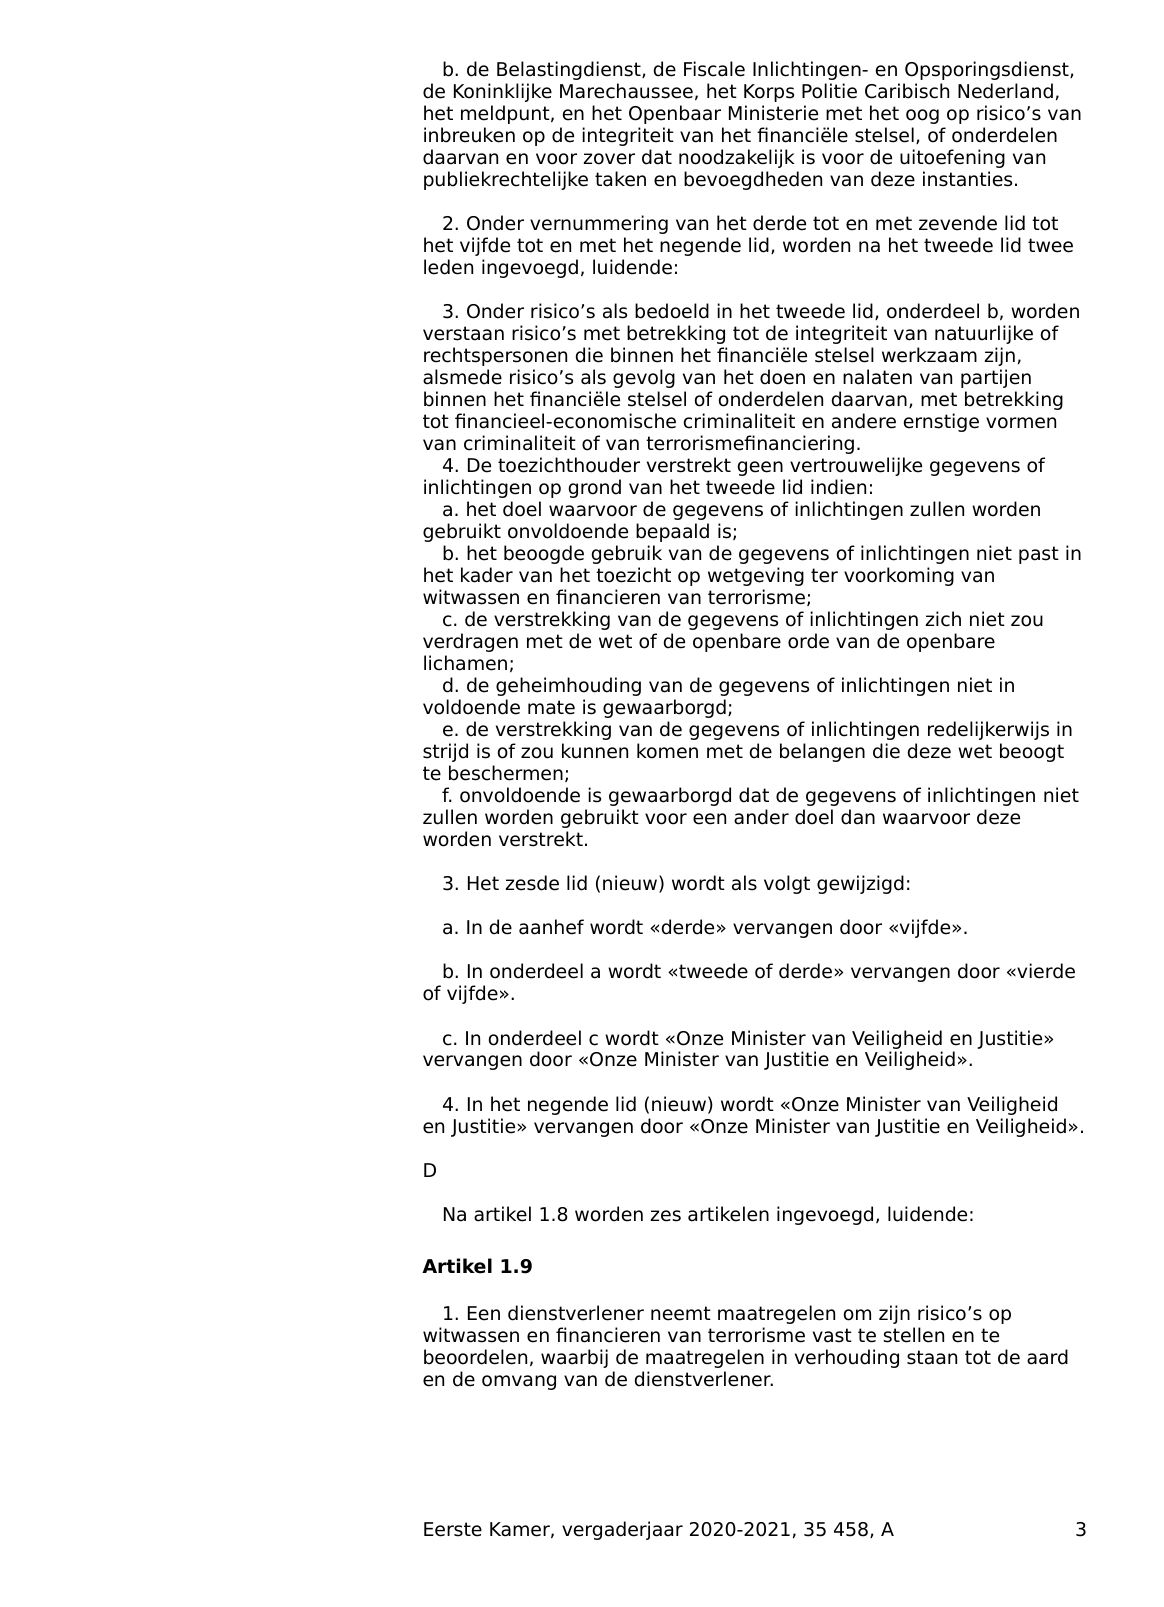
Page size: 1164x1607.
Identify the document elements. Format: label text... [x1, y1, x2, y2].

text D [422, 1160, 1087, 1182]
text 3. Het zesde lid (nieuw) wordt als volgt gewijzigd: [422, 873, 1087, 895]
text 4. De toezichthouder verstrekt geen vertrouwelijke gegevens of inlichtingen op grond van het tweede lid indien: [422, 455, 1087, 499]
text 4. In het negende lid (nieuw) wordt «Onze Minister van Veiligheid en Justitie» vervangen door «Onze Minister van Justitie en Veiligheid». [422, 1093, 1087, 1137]
text f. onvoldoende is gewaarborgd dat de gegevens of inlichtingen niet zullen worden gebruikt voor een ander doel dan waarvoor deze worden verstrekt. [422, 785, 1087, 851]
text 1. Een dienstverlener neemt maatregelen om zijn risico’s op witwassen en financieren van terrorisme vast te stellen en te beoordelen, waarbij de maatregelen in verhouding staan tot de aard en de omvang van de dienstverlener. [422, 1303, 1087, 1391]
text a. In de aanhef wordt «derde» vervangen door «vijfde». [422, 917, 1087, 939]
text d. de geheimhouding van de gegevens of inlichtingen niet in voldoende mate is gewaarborgd; [422, 675, 1087, 719]
text c. de verstrekking van de gegevens of inlichtingen zich niet zou verdragen met de wet of de openbare orde van de openbare lichamen; [422, 609, 1087, 675]
text e. de verstrekking van de gegevens of inlichtingen redelijkerwijs in strijd is of zou kunnen komen met de belangen die deze wet beoogt te beschermen; [422, 719, 1087, 785]
subtitle Artikel 1.9 [422, 1256, 1087, 1278]
text 3. Onder risico’s als bedoeld in het tweede lid, onderdeel b, worden verstaan risico’s met betrekking tot de integriteit van natuurlijke of rechtspersonen die binnen het financiële stelsel werkzaam zijn, alsmede risico’s als gevolg van het doen en nalaten van partijen binnen het financiële stelsel of onderdelen daarvan, met betrekking tot financieel-economische criminaliteit en andere ernstige vormen van criminaliteit of van terrorismefinanciering. [422, 301, 1087, 455]
text b. het beoogde gebruik van de gegevens of inlichtingen niet past in het kader van het toezicht op wetgeving ter voorkoming van witwassen en financieren van terrorisme; [422, 543, 1087, 609]
text c. In onderdeel c wordt «Onze Minister van Veiligheid en Justitie» vervangen door «Onze Minister van Justitie en Veiligheid». [422, 1027, 1087, 1071]
text b. In onderdeel a wordt «tweede of derde» vervangen door «vierde of vijfde». [422, 961, 1087, 1005]
text a. het doel waarvoor de gegevens of inlichtingen zullen worden gebruikt onvoldoende bepaald is; [422, 499, 1087, 543]
text Na artikel 1.8 worden zes artikelen ingevoegd, luidende: [422, 1204, 1087, 1226]
text b. de Belastingdienst, de Fiscale Inlichtingen- en Opsporingsdienst, de Koninklijke Marechaussee, het Korps Politie Caribisch Nederland, het meldpunt, en het Openbaar Ministerie met het oog op risico’s van inbreuken op de integriteit van het financiële stelsel, of onderdelen daarvan en voor zover dat noodzakelijk is voor de uitoefening van publiekrechtelijke taken en bevoegdheden van deze instanties. [422, 59, 1087, 191]
text 2. Onder vernummering van het derde tot en met zevende lid tot het vijfde tot en met het negende lid, worden na het tweede lid twee leden ingevoegd, luidende: [422, 213, 1087, 279]
